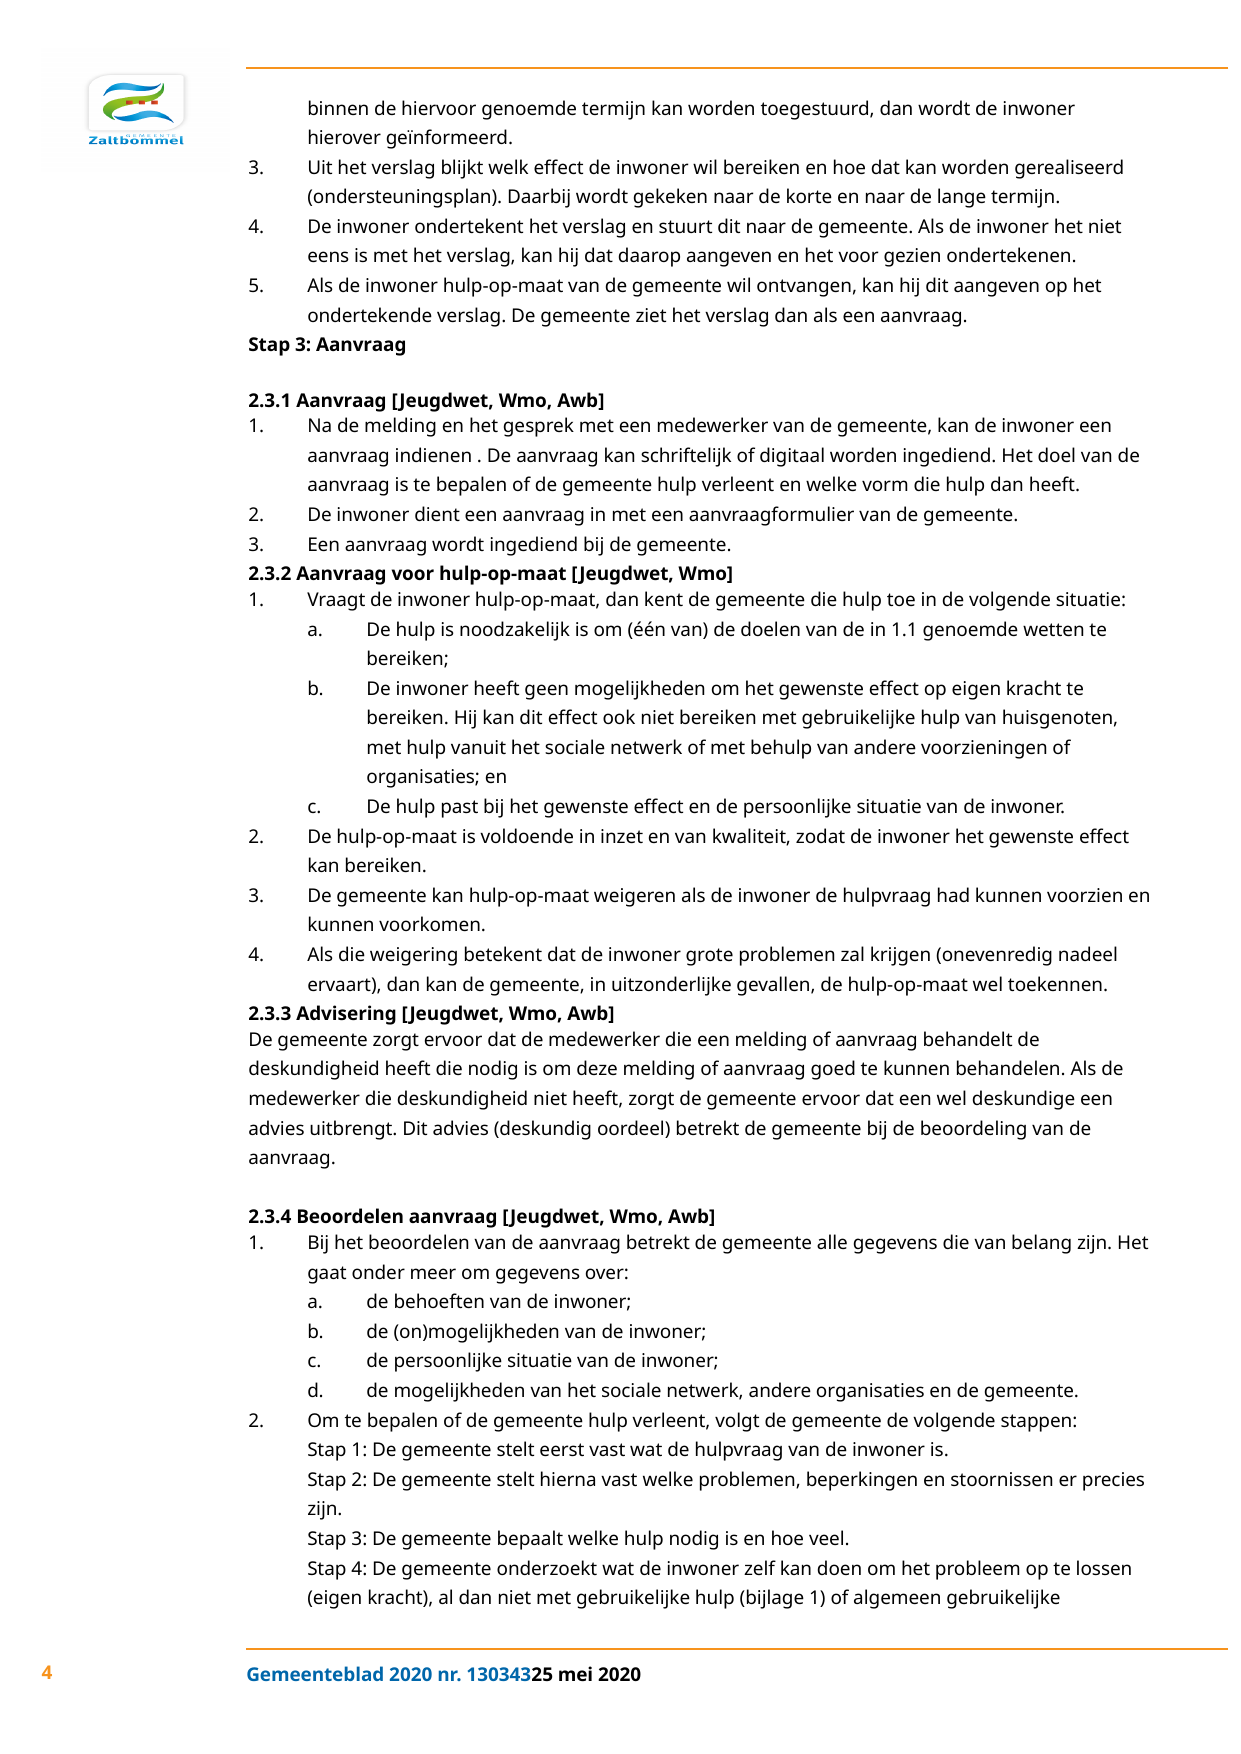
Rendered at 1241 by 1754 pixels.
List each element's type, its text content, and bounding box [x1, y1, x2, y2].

list De inwoner ondertekent het verslag en stuurt dit naar de gemeente. Als de inwoner het niet eens is met het verslag, kan hij dat daarop aangeven en het voor gezien ondertekenen. [248, 213, 1152, 268]
list De gemeente kan hulp-op-maat weigeren als de inwoner de hulpvraag had kunnen voorzien en kunnen voorkomen. [248, 882, 1152, 937]
list De hulp past bij het gewenste effect en de persoonlijke situatie van de inwoner. [307, 793, 1152, 819]
list Stap 3: De gemeente bepaalt welke hulp nodig is en hoe veel. [248, 1525, 1152, 1551]
list Uit het verslag blijkt welk effect de inwoner wil bereiken en hoe dat kan worden gerealiseerd (ondersteuningsplan). Daarbij wordt gekeken naar de korte en naar de lange termijn. [248, 154, 1152, 209]
list De inwoner dient een aanvraag in met een aanvraagformulier van de gemeente. [248, 501, 1152, 527]
list Als de inwoner hulp-op-maat van de gemeente wil ontvangen, kan hij dit aangeven op het ondertekende verslag. De gemeente ziet het verslag dan als een aanvraag. [248, 272, 1152, 328]
list De inwoner heeft geen mogelijkheden om het gewenste effect op eigen kracht te bereiken. Hij kan dit effect ook niet bereiken met gebruikelijke hulp van huisgenoten, met hulp vanuit het sociale netwerk of met behulp van andere voorzieningen of organisaties; en [307, 675, 1152, 789]
text De gemeente zorgt ervoor dat de medewerker die een melding of aanvraag behandelt de deskundigheid heeft die nodig is om deze melding of aanvraag goed te kunnen behandelen. Als de medewerker die deskundigheid niet heeft, zorgt de gemeente ervoor dat een wel deskundige een advies uitbrengt. Dit advies (deskundig oordeel) betrekt de gemeente bij de beoordeling van de aanvraag. [248, 1026, 1152, 1170]
text 2.3.3 Advisering [Jeugdwet, Wmo, Awb] [248, 1000, 1152, 1026]
text 2.3.1 Aanvraag [Jeugdwet, Wmo, Awb] [248, 387, 1152, 412]
list de persoonlijke situatie van de inwoner; [307, 1348, 1152, 1373]
text 2.3.2 Aanvraag voor hulp-op-maat [Jeugdwet, Wmo] [248, 560, 1152, 586]
text 2.3.4 Beoordelen aanvraag [Jeugdwet, Wmo, Awb] [248, 1203, 1152, 1229]
list Stap 2: De gemeente stelt hierna vast welke problemen, beperkingen en stoornissen er precies zijn. [248, 1466, 1152, 1521]
list Stap 4: De gemeente onderzoekt wat de inwoner zelf kan doen om het probleem op te lossen (eigen kracht), al dan niet met gebruikelijke hulp (bijlage 1) of algemeen gebruikelijke [248, 1555, 1152, 1610]
list Vraagt de inwoner hulp-op-maat, dan kent de gemeente die hulp toe in de volgende situatie: [248, 586, 1152, 612]
list de behoeften van de inwoner; [307, 1288, 1152, 1314]
list de mogelijkheden van het sociale netwerk, andere organisaties en de gemeente. [307, 1377, 1152, 1403]
list Een aanvraag wordt ingediend bij de gemeente. [248, 531, 1152, 557]
list Stap 1: De gemeente stelt eerst vast wat de hulpvraag van de inwoner is. [248, 1436, 1152, 1462]
list Om te bepalen of de gemeente hulp verleent, volgt de gemeente de volgende stappen: [248, 1407, 1152, 1432]
text Stap 3: Aanvraag [248, 331, 1152, 357]
list Na de melding en het gesprek met een medewerker van de gemeente, kan de inwoner een aanvraag indienen . De aanvraag kan schriftelijk of digitaal worden ingediend. Het doel van de aanvraag is te bepalen of de gemeente hulp verleent en welke vorm die hulp dan heeft. [248, 412, 1152, 497]
list Als die weigering betekent dat de inwoner grote problemen zal krijgen (onevenredig nadeel ervaart), dan kan de gemeente, in uitzonderlijke gevallen, de hulp-op-maat wel toekennen. [248, 941, 1152, 996]
list Bij het beoordelen van de aanvraag betrekt de gemeente alle gegevens die van belang zijn. Het gaat onder meer om gegevens over: [248, 1229, 1152, 1284]
picture [41, 47, 231, 172]
list De hulp is noodzakelijk is om (één van) de doelen van de in 1.1 genoemde wetten te bereiken; [307, 616, 1152, 671]
list de (on)mogelijkheden van de inwoner; [307, 1318, 1152, 1344]
list binnen de hiervoor genoemde termijn kan worden toegestuurd, dan wordt de inwoner hierover geïnformeerd. [248, 95, 1152, 150]
list De hulp-op-maat is voldoende in inzet en van kwaliteit, zodat de inwoner het gewenste effect kan bereiken. [248, 823, 1152, 878]
